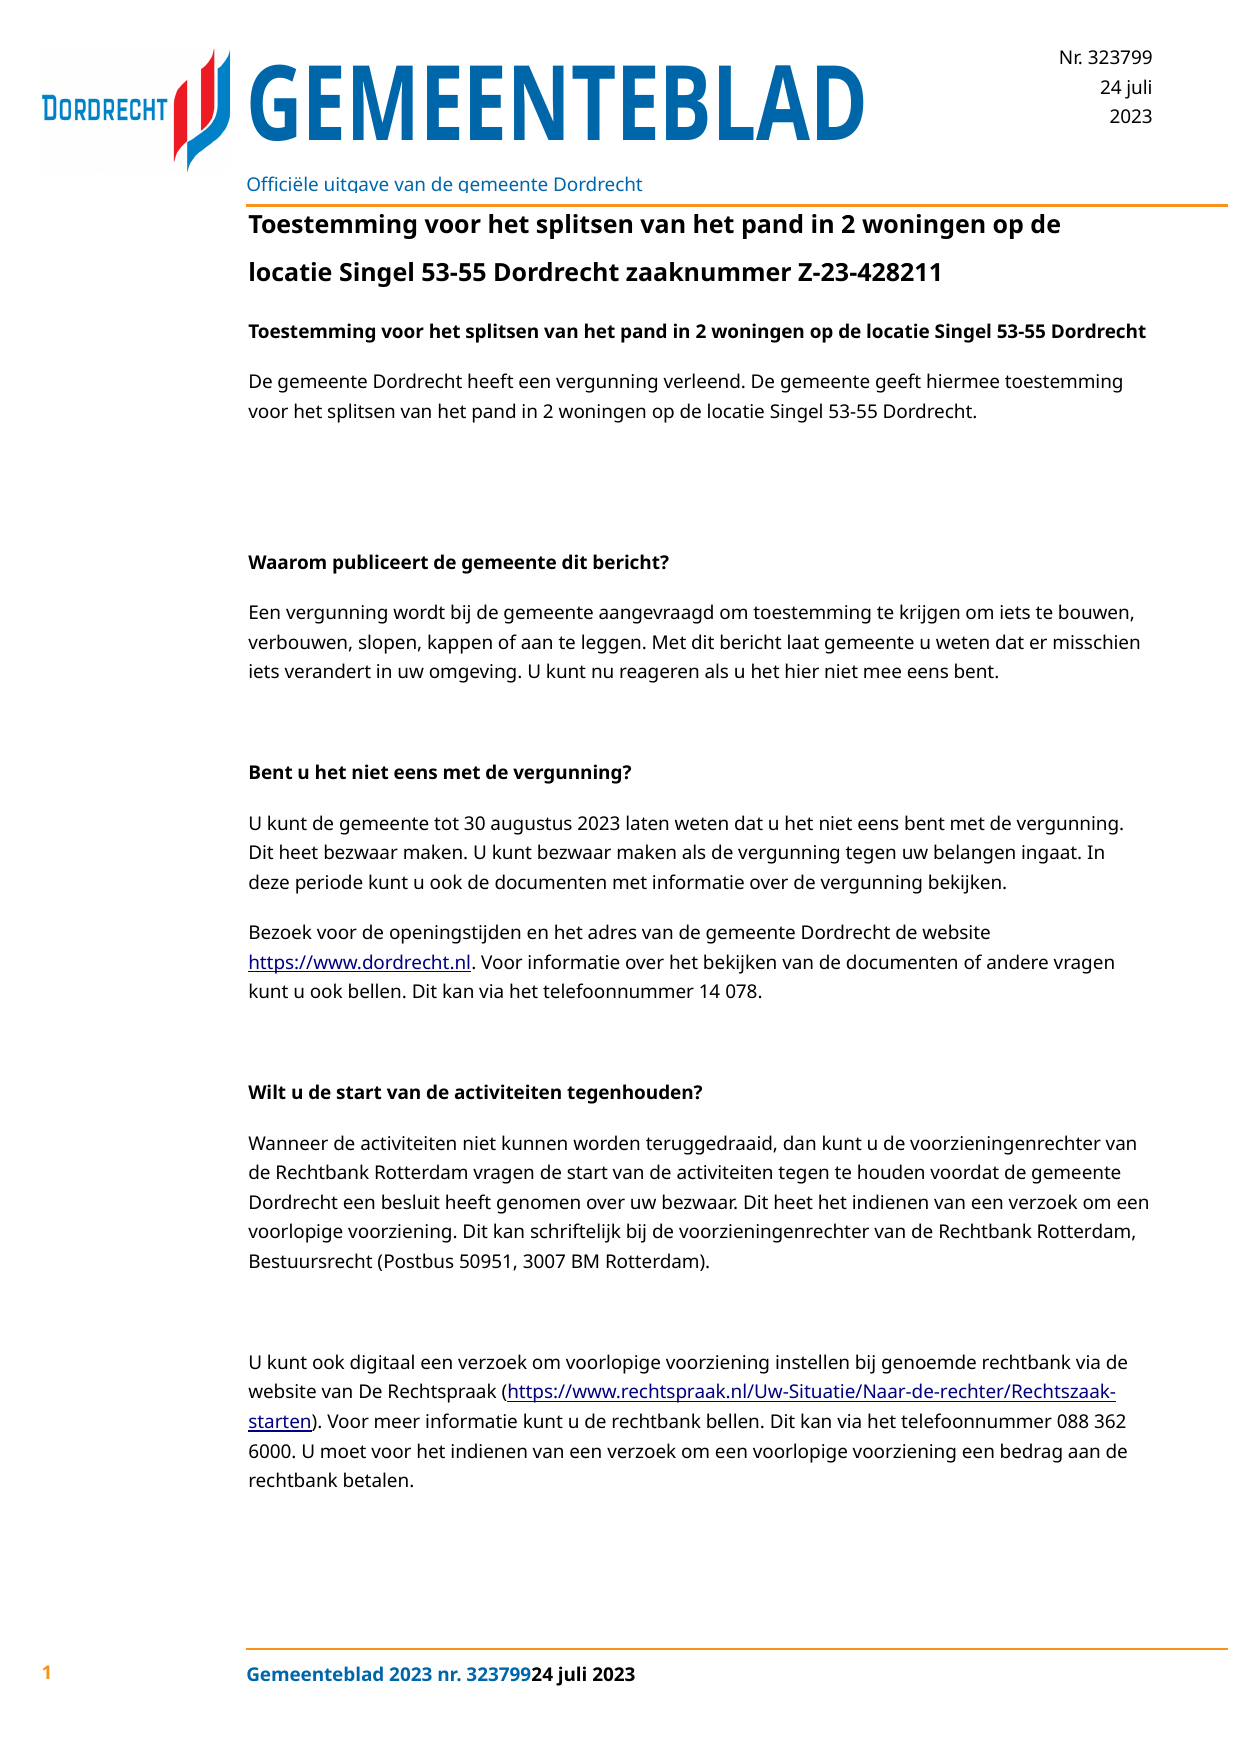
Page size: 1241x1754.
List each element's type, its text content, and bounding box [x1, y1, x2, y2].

text Een vergunning wordt bij de gemeente aangevraagd om toestemming te krijgen om iets te bouwen, verbouwen, slopen, kappen of aan te leggen. Met dit bericht laat gemeente u weten dat er misschien iets verandert in uw omgeving. U kunt nu reageren als u het hier niet mee eens bent. [248, 599, 1152, 684]
text Wilt u de start van de activiteiten tegenhouden? [248, 1079, 1152, 1105]
text Toestemming voor het splitsen van het pand in 2 woningen op de locatie Singel 53-55 Dordrecht zaaknummer Z-23-428211 [248, 207, 1152, 288]
text Wanneer de activiteiten niet kunnen worden teruggedraaid, dan kunt u de voorzieningenrechter van de Rechtbank Rotterdam vragen de start van de activiteiten tegen te houden voordat de gemeente Dordrecht een besluit heeft genomen over uw bezwaar. Dit heet het indienen van een verzoek om een voorlopige voorziening. Dit kan schriftelijk bij de voorzieningenrechter van de Rechtbank Rotterdam, Bestuursrecht (Postbus 50951, 3007 BM Rotterdam). [248, 1130, 1152, 1274]
text Toestemming voor het splitsen van het pand in 2 woningen op de locatie Singel 53-55 Dordrecht [248, 318, 1152, 344]
text Waarom publiceert de gemeente dit bericht? [248, 549, 1152, 575]
picture [41, 47, 231, 172]
text Bezoek voor de openingstijden en het adres van de gemeente Dordrecht de website https://www.dordrecht.nl. Voor informatie over het bekijken van de documenten of andere vragen kunt u ook bellen. Dit kan via het telefoonnummer 14 078. [248, 919, 1152, 1004]
text De gemeente Dordrecht heeft een vergunning verleend. De gemeente geeft hiermee toestemming voor het splitsen van het pand in 2 woningen op de locatie Singel 53-55 Dordrecht. [248, 368, 1152, 424]
text U kunt de gemeente tot 30 augustus 2023 laten weten dat u het niet eens bent met de vergunning. Dit heet bezwaar maken. U kunt bezwaar maken als de vergunning tegen uw belangen ingaat. In deze periode kunt u ook de documenten met informatie over de vergunning bekijken. [248, 810, 1152, 895]
text U kunt ook digitaal een verzoek om voorlopige voorziening instellen bij genoemde rechtbank via de website van De Rechtspraak (https://www.rechtspraak.nl/Uw-Situatie/Naar-de-rechter/Rechtszaak-starten). Voor meer informatie kunt u de rechtbank bellen. Dit kan via het telefoonnummer 088 362 6000. U moet voor het indienen van een verzoek om een voorlopige voorziening een bedrag aan de rechtbank betalen. [248, 1349, 1152, 1493]
text Bent u het niet eens met de vergunning? [248, 759, 1152, 785]
